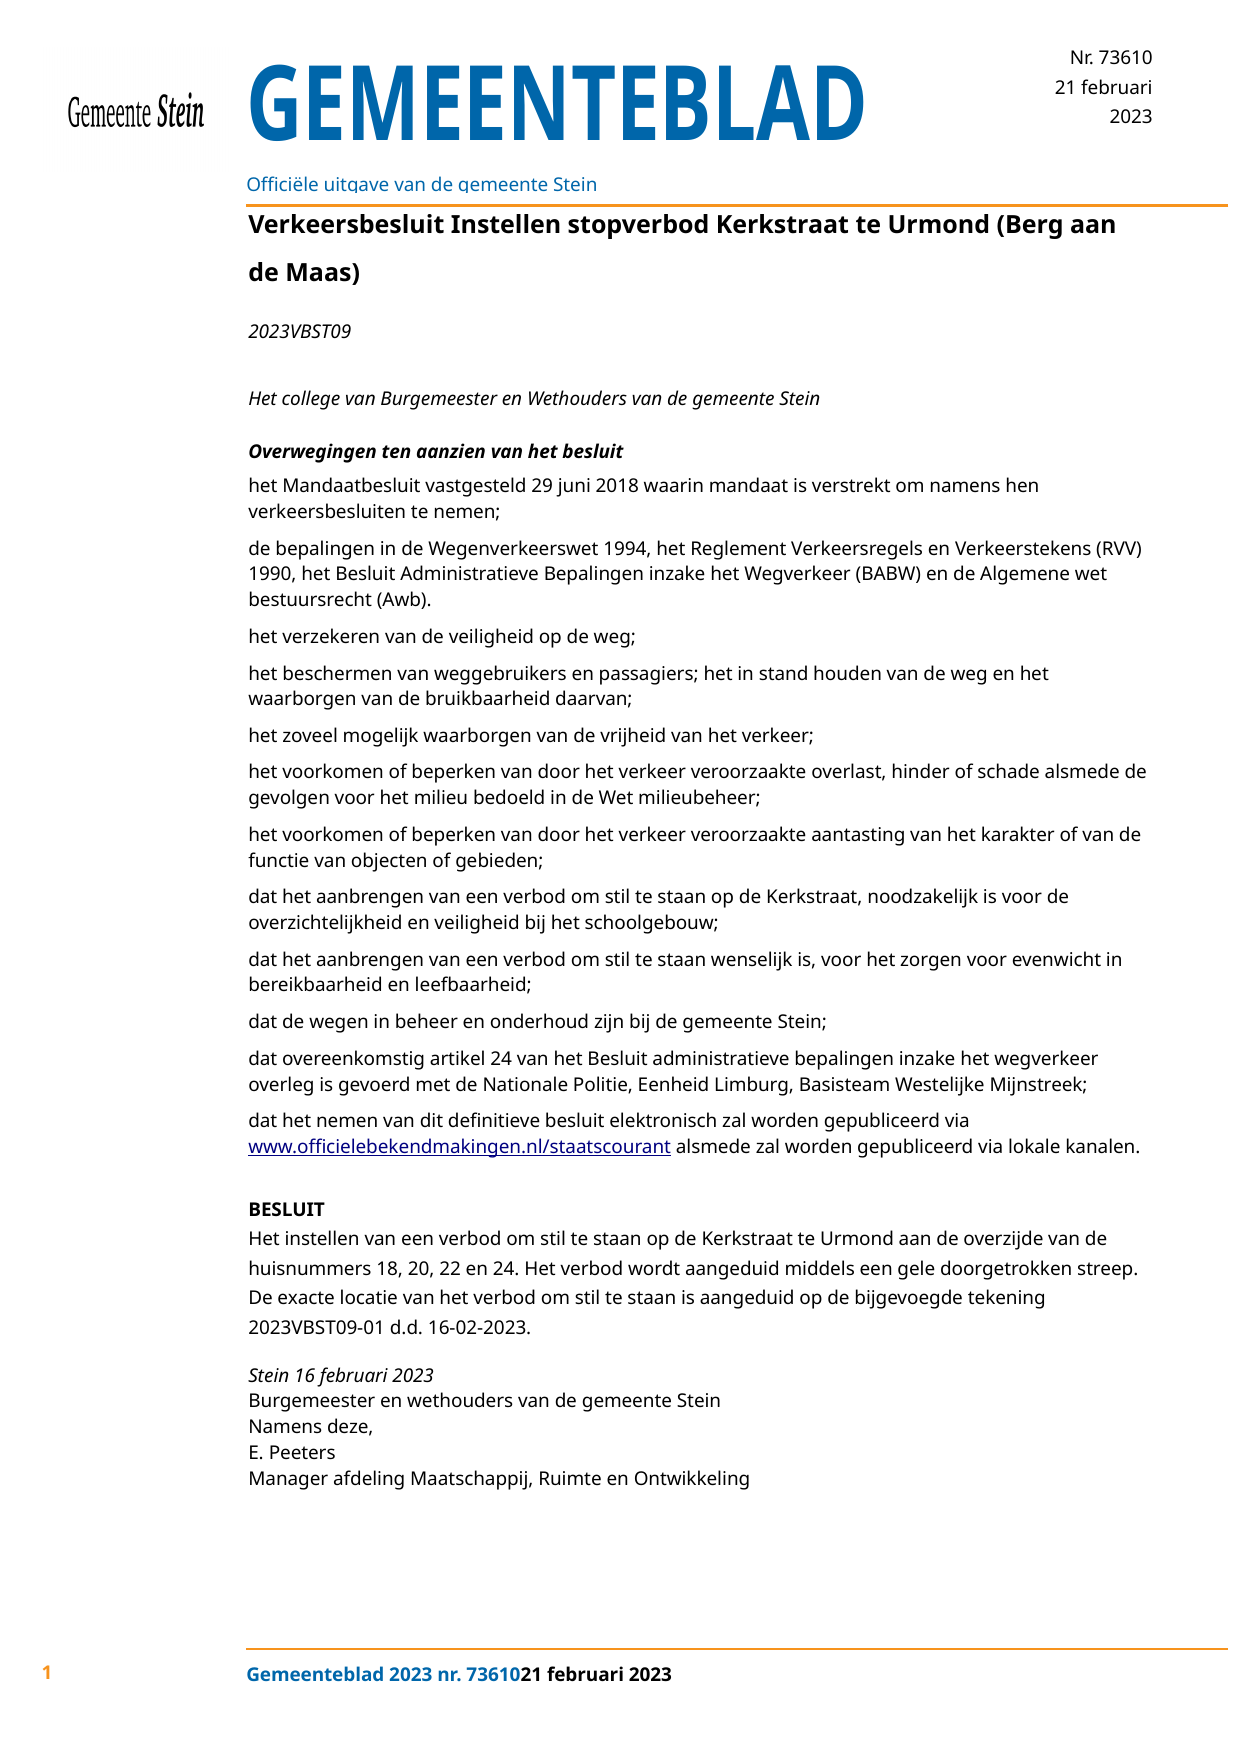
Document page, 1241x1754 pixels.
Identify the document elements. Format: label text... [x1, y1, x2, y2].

picture [41, 47, 231, 172]
text de bepalingen in de Wegenverkeerswet 1994, het Reglement Verkeersregels en Verkeerstekens (RVV) 1990, het Besluit Administratieve Bepalingen inzake het Wegverkeer (BABW) en de Algemene wet bestuursrecht (Awb). [248, 535, 1152, 612]
text Het instellen van een verbod om stil te staan op de Kerkstraat te Urmond aan de overzijde van de huisnummers 18, 20, 22 en 24. Het verbod wordt aangeduid middels een gele doorgetrokken streep. De exacte locatie van het verbod om stil te staan is aangeduid op de bijgevoegde tekening 2023VBST09-01 d.d. 16-02-2023. [248, 1225, 1152, 1340]
text het beschermen van weggebruikers en passagiers; het in stand houden van de weg en het waarborgen van de bruikbaarheid daarvan; [248, 660, 1152, 711]
text BESLUIT [248, 1196, 1152, 1222]
text het verzekeren van de veiligheid op de weg; [248, 623, 1152, 649]
text dat het aanbrengen van een verbod om stil te staan op de Kerkstraat, noodzakelijk is voor de overzichtelijkheid en veiligheid bij het schoolgebouw; [248, 883, 1152, 935]
text Namens deze, [248, 1413, 1152, 1439]
text dat het aanbrengen van een verbod om stil te staan wenselijk is, voor het zorgen voor evenwicht in bereikbaarheid en leefbaarheid; [248, 946, 1152, 997]
text het voorkomen of beperken van door het verkeer veroorzaakte aantasting van het karakter of van de functie van objecten of gebieden; [248, 821, 1152, 873]
text het voorkomen of beperken van door het verkeer veroorzaakte overlast, hinder of schade alsmede de gevolgen voor het milieu bedoeld in de Wet milieubeheer; [248, 759, 1152, 810]
text dat het nemen van dit definitieve besluit elektronisch zal worden gepubliceerd via www.officielebekendmakingen.nl/staatscourant alsmede zal worden gepubliceerd via lokale kanalen. [248, 1107, 1152, 1159]
text Burgemeester en wethouders van de gemeente Stein [248, 1388, 1152, 1413]
text Stein 16 februari 2023 [248, 1362, 1152, 1388]
text het zoveel mogelijk waarborgen van de vrijheid van het verkeer; [248, 722, 1152, 748]
text E. Peeters [248, 1439, 1152, 1465]
text 2023VBST09 [248, 318, 1152, 344]
text het Mandaatbesluit vastgesteld 29 juni 2018 waarin mandaat is verstrekt om namens hen verkeersbesluiten te nemen; [248, 472, 1152, 524]
text dat de wegen in beheer en onderhoud zijn bij de gemeente Stein; [248, 1008, 1152, 1034]
text Manager afdeling Maatschappij, Ruimte en Ontwikkeling [248, 1465, 1152, 1491]
text Het college van Burgemeester en Wethouders van de gemeente Stein [248, 386, 1152, 411]
text Overwegingen ten aanzien van het besluit [248, 438, 1152, 464]
text dat overeenkomstig artikel 24 van het Besluit administratieve bepalingen inzake het wegverkeer overleg is gevoerd met de Nationale Politie, Eenheid Limburg, Basisteam Westelijke Mijnstreek; [248, 1045, 1152, 1096]
text Verkeersbesluit Instellen stopverbod Kerkstraat te Urmond (Berg aan de Maas) [248, 207, 1152, 288]
